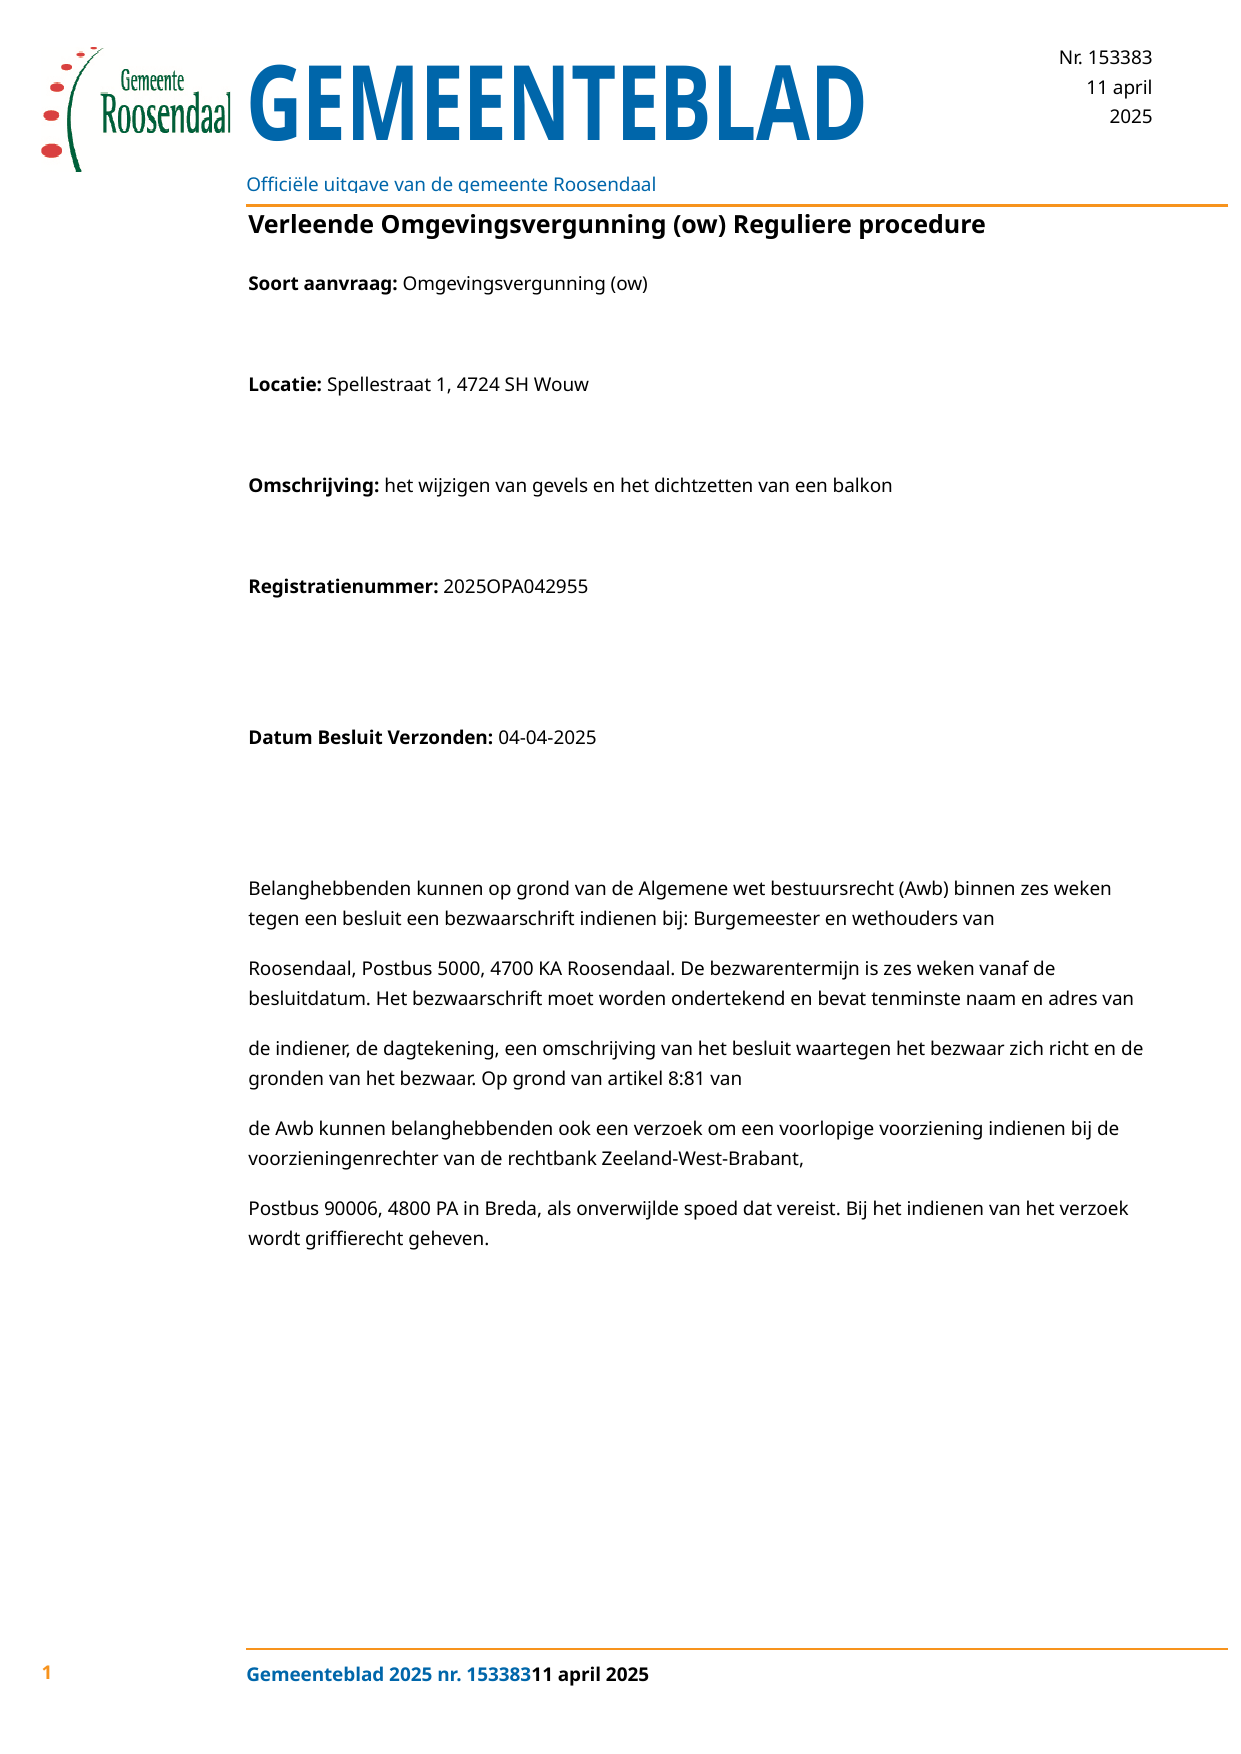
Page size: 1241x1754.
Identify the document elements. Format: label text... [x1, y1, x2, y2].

text Datum Besluit Verzonden: 04-04-2025 [248, 724, 1152, 750]
text de indiener, de dagtekening, een omschrijving van het besluit waartegen het bezwaar zich richt en de gronden van het bezwaar. Op grond van artikel 8:81 van [248, 1035, 1152, 1091]
text Belanghebbenden kunnen op grond van de Algemene wet bestuursrecht (Awb) binnen zes weken tegen een besluit een bezwaarschrift indienen bij: Burgemeester en wethouders van [248, 875, 1152, 931]
text Locatie: Spellestraat 1, 4724 SH Wouw [248, 371, 1152, 397]
text Postbus 90006, 4800 PA in Breda, als onverwijlde spoed dat vereist. Bij het indienen van het verzoek wordt griffierecht geheven. [248, 1195, 1152, 1251]
text Verleende Omgevingsvergunning (ow) Reguliere procedure [248, 207, 1152, 241]
text Roosendaal, Postbus 5000, 4700 KA Roosendaal. De bezwarentermijn is zes weken vanaf de besluitdatum. Het bezwaarschrift moet worden ondertekend en bevat tenminste naam en adres van [248, 955, 1152, 1011]
text Registratienummer: 2025OPA042955 [248, 573, 1152, 598]
text Soort aanvraag: Omgevingsvergunning (ow) [248, 270, 1152, 296]
text de Awb kunnen belanghebbenden ook een verzoek om een voorlopige voorziening indienen bij de voorzieningenrechter van de rechtbank Zeeland-West-Brabant, [248, 1115, 1152, 1171]
text Omschrijving: het wijzigen van gevels en het dichtzetten van een balkon [248, 472, 1152, 498]
picture [41, 47, 231, 172]
